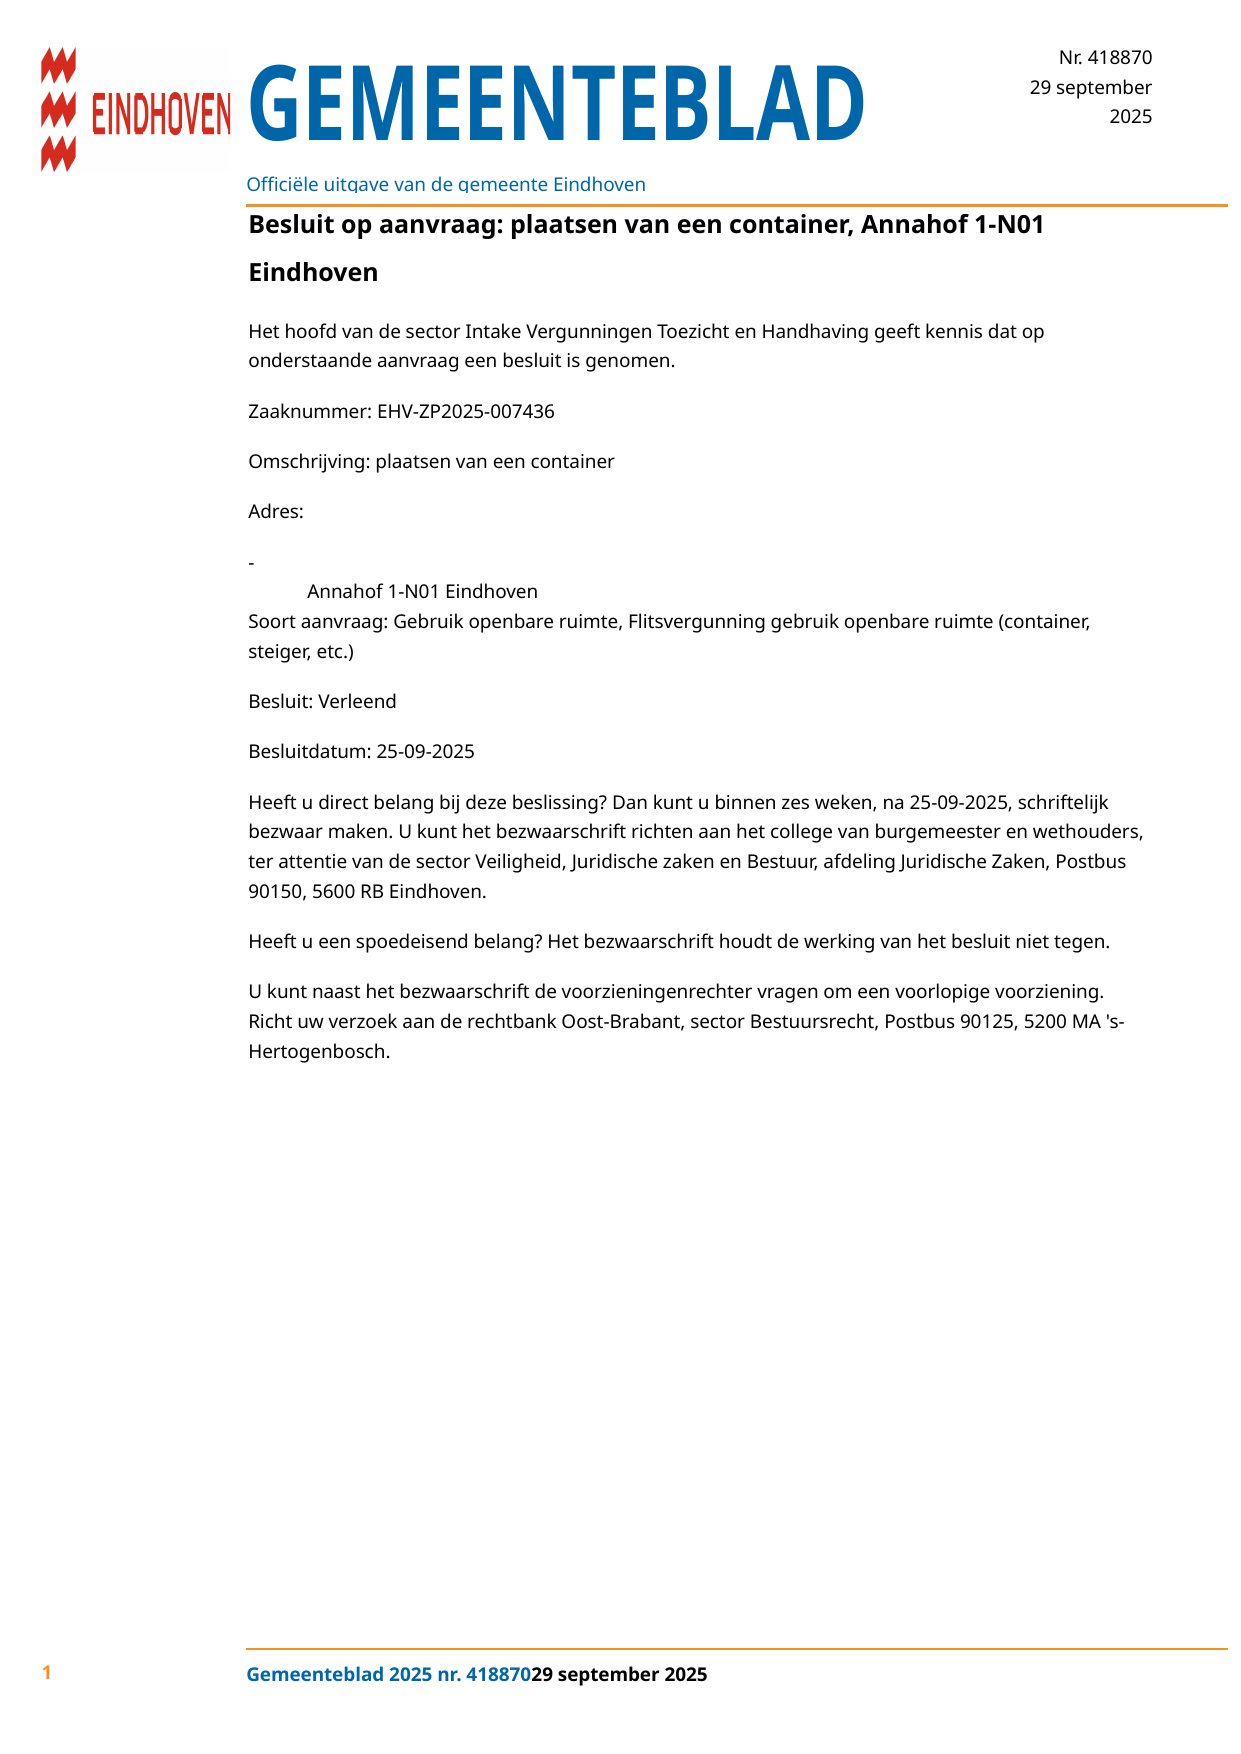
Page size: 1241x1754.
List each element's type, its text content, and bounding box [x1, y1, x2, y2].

text Besluit op aanvraag: plaatsen van een container, Annahof 1-N01 Eindhoven [248, 207, 1152, 288]
text Heeft u direct belang bij deze beslissing? Dan kunt u binnen zes weken, na 25-09-2025, schriftelijk bezwaar maken. U kunt het bezwaarschrift richten aan het college van burgemeester en wethouders, ter attentie van de sector Veiligheid, Juridische zaken en Bestuur, afdeling Juridische Zaken, Postbus 90150, 5600 RB Eindhoven. [248, 789, 1152, 904]
list Annahof 1-N01 Eindhoven [248, 579, 1152, 604]
text Zaaknummer: EHV-ZP2025-007436 [248, 398, 1152, 424]
text Heeft u een spoedeisend belang? Het bezwaarschrift houdt de werking van het besluit niet tegen. [248, 928, 1152, 954]
text Besluitdatum: 25-09-2025 [248, 739, 1152, 764]
text U kunt naast het bezwaarschrift de voorzieningenrechter vragen om een voorlopige voorziening. Richt uw verzoek aan de rechtbank Oost-Brabant, sector Bestuursrecht, Postbus 90125, 5200 MA 's-Hertogenbosch. [248, 979, 1152, 1064]
text Omschrijving: plaatsen van een container [248, 448, 1152, 474]
text Adres: [248, 499, 1152, 524]
text Besluit: Verleend [248, 688, 1152, 714]
picture [41, 47, 231, 172]
text Het hoofd van de sector Intake Vergunningen Toezicht en Handhaving geeft kennis dat op onderstaande aanvraag een besluit is genomen. [248, 318, 1152, 373]
text Soort aanvraag: Gebruik openbare ruimte, Flitsvergunning gebruik openbare ruimte (container, steiger, etc.) [248, 608, 1152, 664]
